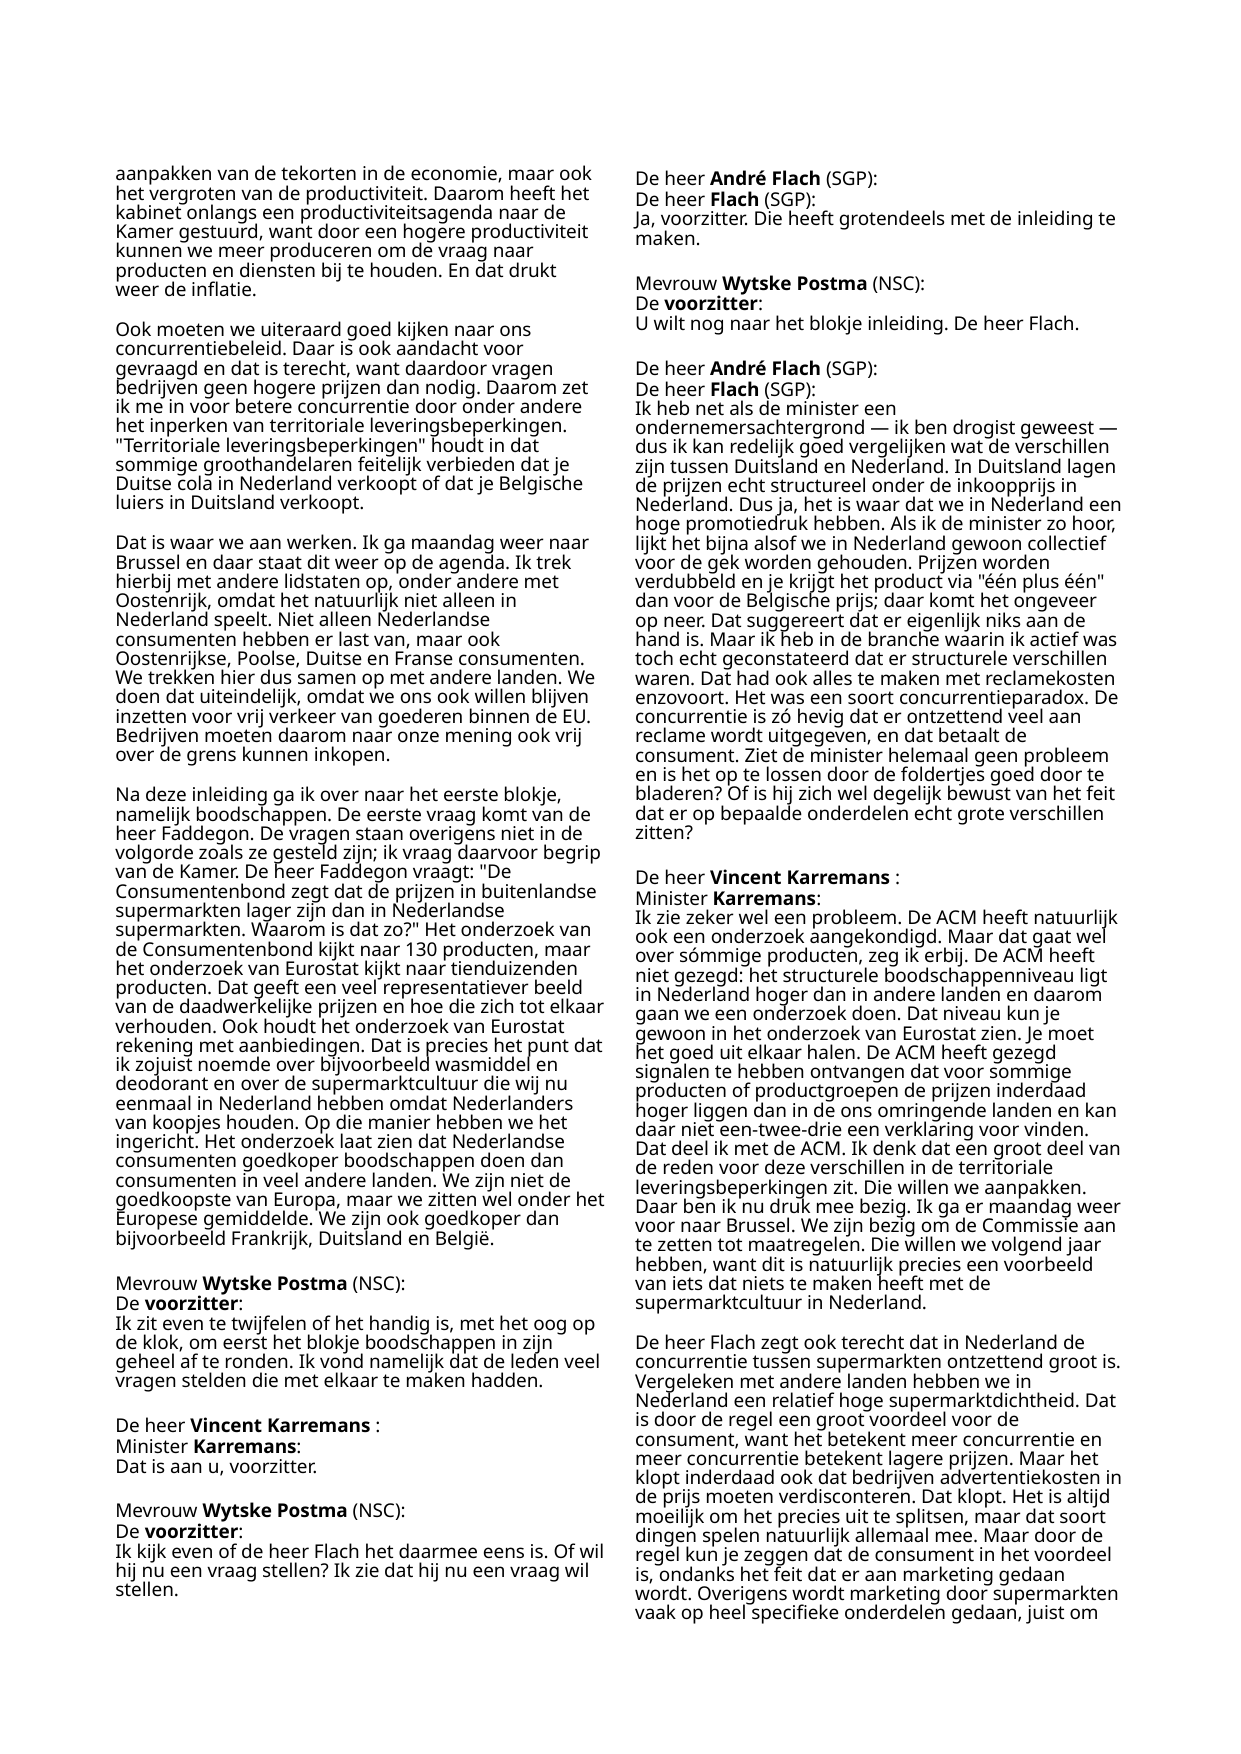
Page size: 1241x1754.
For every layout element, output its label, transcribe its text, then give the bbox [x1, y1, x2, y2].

text Ik kijk even of de heer Flach het daarmee eens is. Of wil hij nu een vraag stellen? Ik zie dat hij nu een vraag wil stellen. [115, 1543, 605, 1601]
text Mevrouw Wytske Postma (NSC): [115, 1498, 605, 1523]
text Ja, voorzitter. Die heeft grotendeels met de inleiding te maken. [635, 210, 1125, 249]
text Mevrouw Wytske Postma (NSC): [115, 1270, 605, 1295]
text De voorzitter: [115, 1295, 605, 1315]
text Minister Karremans: [635, 889, 1125, 909]
text Na deze inleiding ga ik over naar het eerste blokje, namelijk boodschappen. De eerste vraag komt van de heer Faddegon. De vragen staan overigens niet in de volgorde zoals ze gesteld zijn; ik vraag daarvoor begrip van de Kamer. De heer Faddegon vraagt: "De Consumentenbond zegt dat de prijzen in buitenlandse supermarkten lager zijn dan in Nederlandse supermarkten. Waarom is dat zo?" Het onderzoek van de Consumentenbond kijkt naar 130 producten, maar het onderzoek van Eurostat kijkt naar tienduizenden producten. Dat geeft een veel representatiever beeld van de daadwerkelijke prijzen en hoe die zich tot elkaar verhouden. Ook houdt het onderzoek van Eurostat rekening met aanbiedingen. Dat is precies het punt dat ik zojuist noemde over bijvoorbeeld wasmiddel en deodorant en over de supermarktcultuur die wij nu eenmaal in Nederland hebben omdat Nederlanders van koopjes houden. Op die manier hebben we het ingericht. Het onderzoek laat zien dat Nederlandse consumenten goedkoper boodschappen doen dan consumenten in veel andere landen. We zijn niet de goedkoopste van Europa, maar we zitten wel onder het Europese gemiddelde. We zijn ook goedkoper dan bijvoorbeeld Frankrijk, Duitsland en België. [115, 786, 605, 1249]
text De voorzitter: [115, 1523, 605, 1543]
text Ik zie zeker wel een probleem. De ACM heeft natuurlijk ook een onderzoek aangekondigd. Maar dat gaat wel over sómmige producten, zeg ik erbij. De ACM heeft niet gezegd: het structurele boodschappenniveau ligt in Nederland hoger dan in andere landen en daarom gaan we een onderzoek doen. Dat niveau kun je gewoon in het onderzoek van Eurostat zien. Je moet het goed uit elkaar halen. De ACM heeft gezegd signalen te hebben ontvangen dat voor sommige producten of productgroepen de prijzen inderdaad hoger liggen dan in de ons omringende landen en kan daar niet een-twee-drie een verklaring voor vinden. Dat deel ik met de ACM. Ik denk dat een groot deel van de reden voor deze verschillen in de territoriale leveringsbeperkingen zit. Die willen we aanpakken. Daar ben ik nu druk mee bezig. Ik ga er maandag weer voor naar Brussel. We zijn bezig om de Commissie aan te zetten tot maatregelen. Die willen we volgend jaar hebben, want dit is natuurlijk precies een voorbeeld van iets dat niets te maken heeft met de supermarktcultuur in Nederland. [635, 909, 1125, 1313]
text De heer Flach zegt ook terecht dat in Nederland de concurrentie tussen supermarkten ontzettend groot is. Vergeleken met andere landen hebben we in Nederland een relatief hoge supermarktdichtheid. Dat is door de regel een groot voordeel voor de consument, want het betekent meer concurrentie en meer concurrentie betekent lagere prijzen. Maar het klopt inderdaad ook dat bedrijven advertentiekosten in de prijs moeten verdisconteren. Dat klopt. Het is altijd moeilijk om het precies uit te splitsen, maar dat soort dingen spelen natuurlijk allemaal mee. Maar door de regel kun je zeggen dat de consument in het voordeel is, ondanks het feit dat er aan marketing gedaan wordt. Overigens wordt marketing door supermarkten vaak op heel specifieke onderdelen gedaan, juist om [635, 1334, 1125, 1623]
text Dat is waar we aan werken. Ik ga maandag weer naar Brussel en daar staat dit weer op de agenda. Ik trek hierbij met andere lidstaten op, onder andere met Oostenrijk, omdat het natuurlijk niet alleen in Nederland speelt. Niet alleen Nederlandse consumenten hebben er last van, maar ook Oostenrijkse, Poolse, Duitse en Franse consumenten. We trekken hier dus samen op met andere landen. We doen dat uiteindelijk, omdat we ons ook willen blijven inzetten voor vrij verkeer van goederen binnen de EU. Bedrijven moeten daarom naar onze mening ook vrij over de grens kunnen inkopen. [115, 534, 605, 766]
text Minister Karremans: [115, 1438, 605, 1458]
text Ik heb net als de minister een ondernemersachtergrond — ik ben drogist geweest — dus ik kan redelijk goed vergelijken wat de verschillen zijn tussen Duitsland en Nederland. In Duitsland lagen de prijzen echt structureel onder de inkoopprijs in Nederland. Dus ja, het is waar dat we in Nederland een hoge promotiedruk hebben. Als ik de minister zo hoor, lijkt het bijna alsof we in Nederland gewoon collectief voor de gek worden gehouden. Prijzen worden verdubbeld en je krijgt het product via "één plus één" dan voor de Belgische prijs; daar komt het ongeveer op neer. Dat suggereert dat er eigenlijk niks aan de hand is. Maar ik heb in de branche waarin ik actief was toch echt geconstateerd dat er structurele verschillen waren. Dat had ook alles te maken met reclamekosten enzovoort. Het was een soort concurrentieparadox. De concurrentie is zó hevig dat er ontzettend veel aan reclame wordt uitgegeven, en dat betaalt de consument. Ziet de minister helemaal geen probleem en is het op te lossen door de foldertjes goed door te bladeren? Of is hij zich wel degelijk bewust van het feit dat er op bepaalde onderdelen echt grote verschillen zitten? [635, 400, 1125, 843]
text De heer Vincent Karremans : [115, 1413, 605, 1438]
text De voorzitter: [635, 295, 1125, 315]
text De heer Flach (SGP): [635, 191, 1125, 210]
text Ik zit even te twijfelen of het handig is, met het oog op de klok, om eerst het blokje boodschappen in zijn geheel af te ronden. Ik vond namelijk dat de leden veel vragen stelden die met elkaar te maken hadden. [115, 1315, 605, 1392]
text U wilt nog naar het blokje inleiding. De heer Flach. [635, 315, 1125, 334]
text aanpakken van de tekorten in de economie, maar ook het vergroten van de productiviteit. Daarom heeft het kabinet onlangs een productiviteitsagenda naar de Kamer gestuurd, want door een hogere productiviteit kunnen we meer produceren om de vraag naar producten en diensten bij te houden. En dat drukt weer de inflatie. [115, 165, 605, 300]
text De heer André Flach (SGP): [635, 355, 1125, 381]
text De heer Flach (SGP): [635, 381, 1125, 400]
text Ook moeten we uiteraard goed kijken naar ons concurrentiebeleid. Daar is ook aandacht voor gevraagd en dat is terecht, want daardoor vragen bedrijven geen hogere prijzen dan nodig. Daarom zet ik me in voor betere concurrentie door onder andere het inperken van territoriale leveringsbeperkingen. "Territoriale leveringsbeperkingen" houdt in dat sommige groothandelaren feitelijk verbieden dat je Duitse cola in Nederland verkoopt of dat je Belgische luiers in Duitsland verkoopt. [115, 321, 605, 514]
text De heer Vincent Karremans : [635, 864, 1125, 889]
text Mevrouw Wytske Postma (NSC): [635, 270, 1125, 295]
text Dat is aan u, voorzitter. [115, 1458, 605, 1477]
text De heer André Flach (SGP): [635, 165, 1125, 191]
